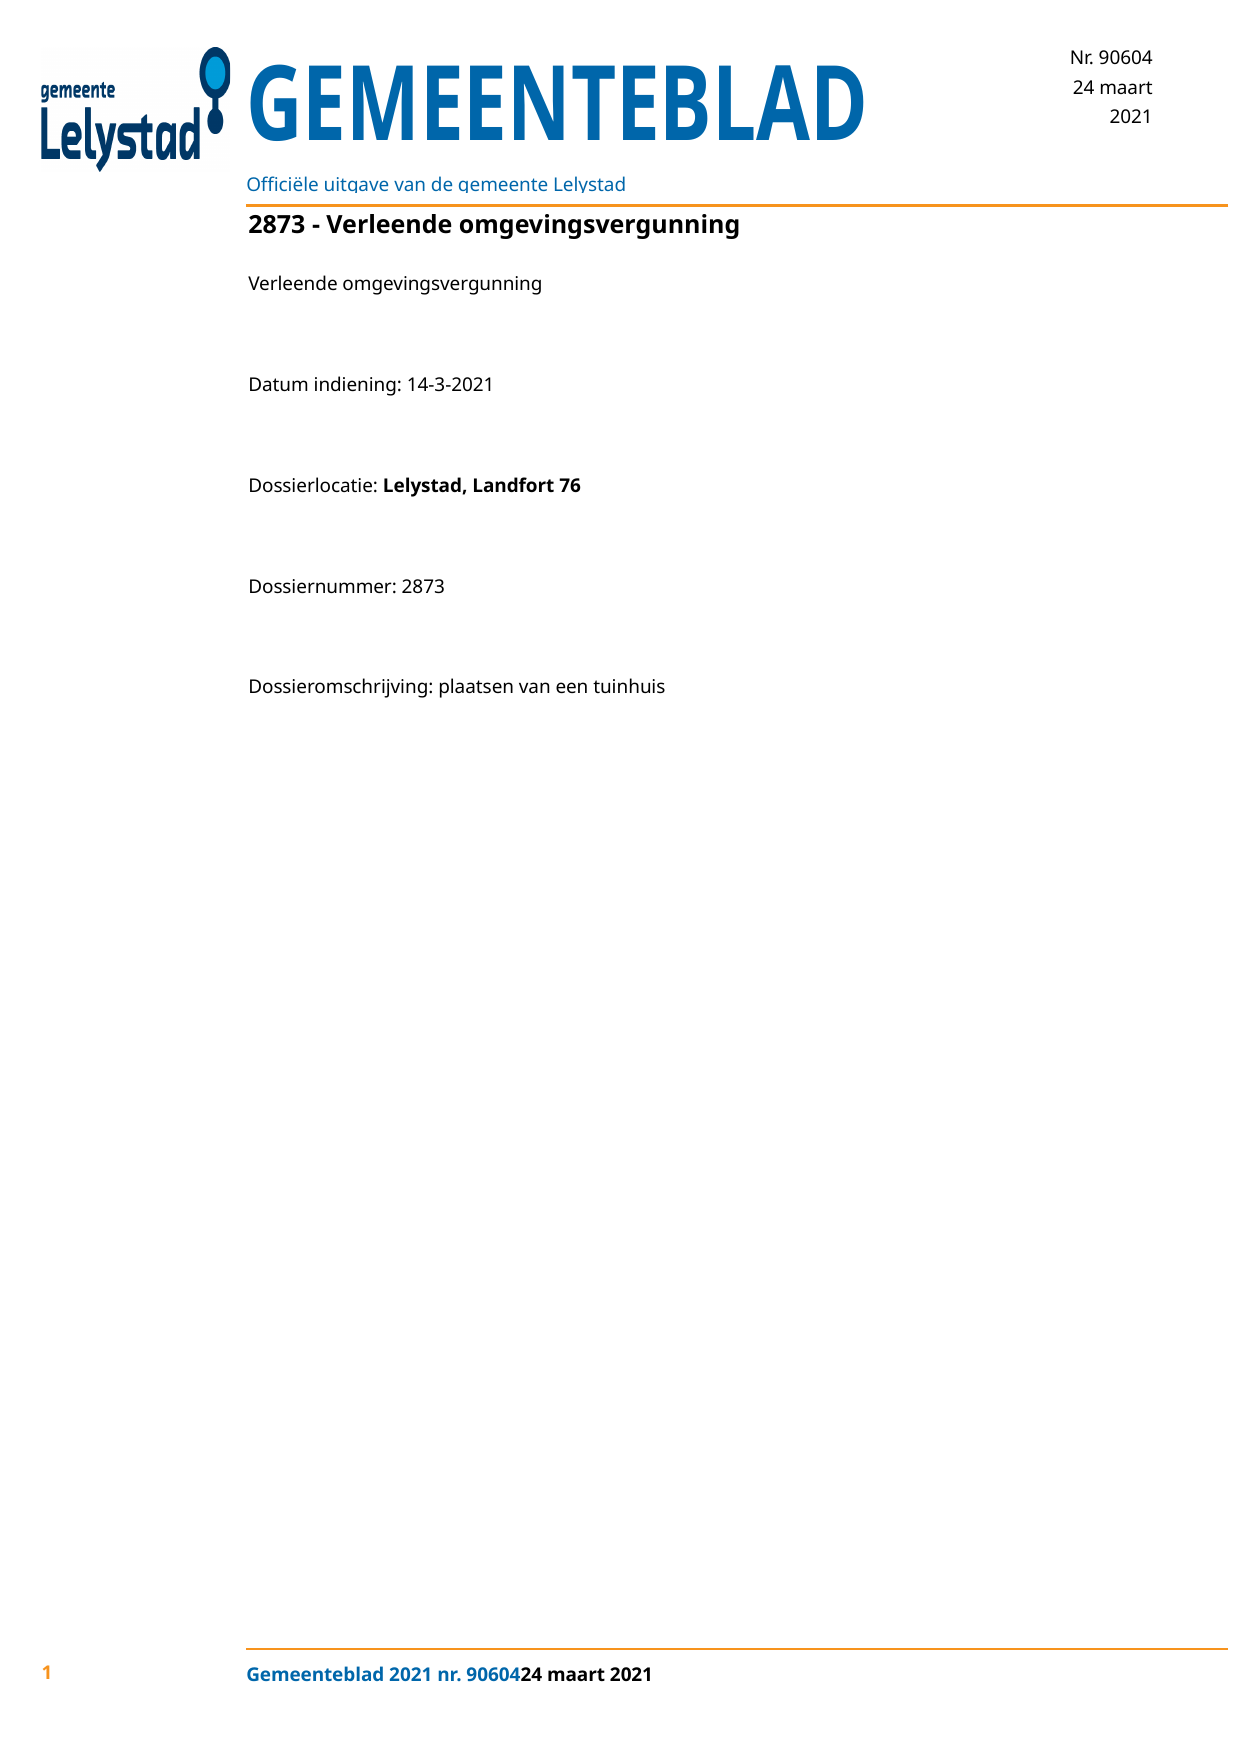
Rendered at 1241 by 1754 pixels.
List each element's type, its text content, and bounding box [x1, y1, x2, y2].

text Dossiernummer: 2873 [248, 573, 1152, 598]
text Datum indiening: 14-3-2021 [248, 371, 1152, 397]
picture [41, 47, 231, 172]
text Dossieromschrijving: plaatsen van een tuinhuis [248, 674, 1152, 699]
text Dossierlocatie: Lelystad, Landfort 76 [248, 472, 1152, 498]
text Verleende omgevingsvergunning [248, 270, 1152, 296]
text 2873 - Verleende omgevingsvergunning [248, 207, 1152, 241]
